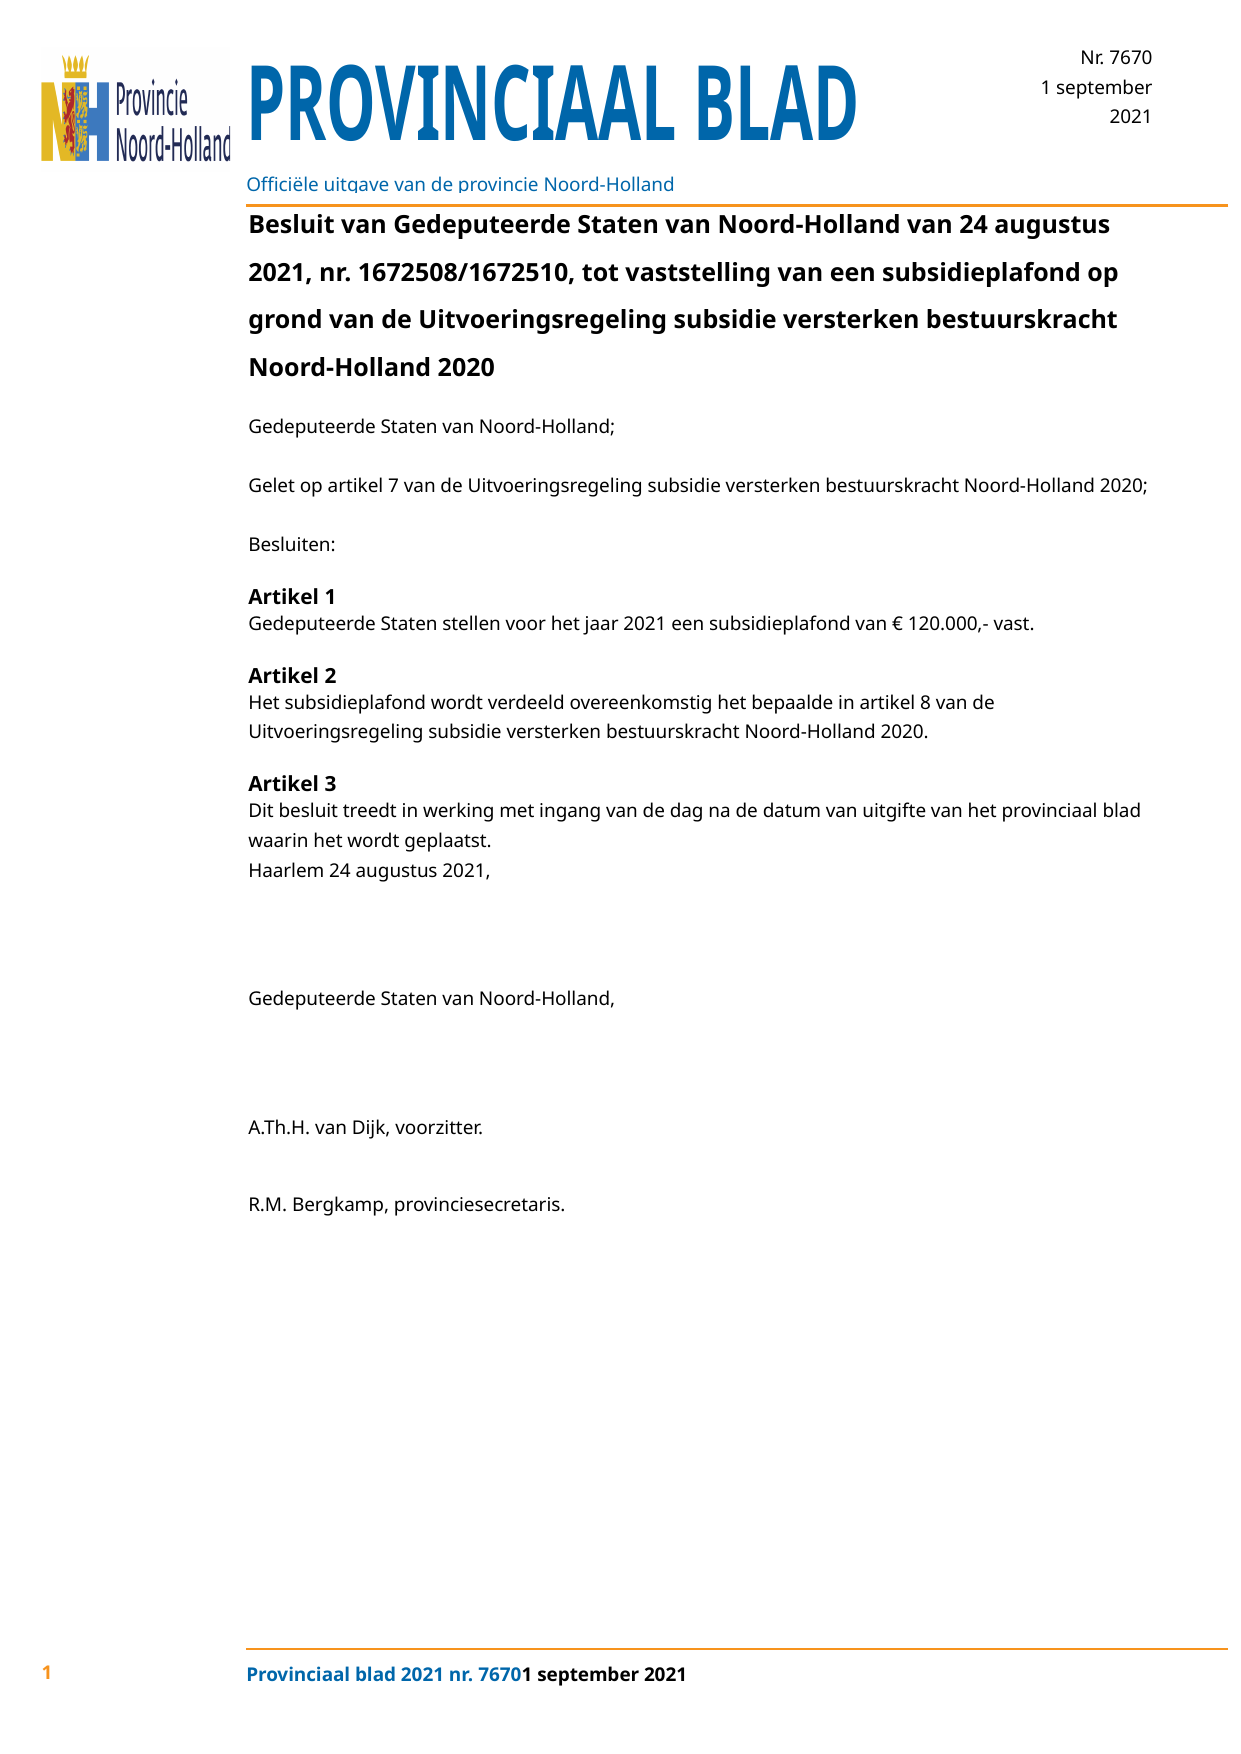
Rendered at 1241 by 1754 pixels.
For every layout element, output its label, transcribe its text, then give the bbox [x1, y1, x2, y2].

text Gedeputeerde Staten stellen voor het jaar 2021 een subsidieplafond van € 120.000,- vast. [248, 610, 1152, 636]
text Gelet op artikel 7 van de Uitvoeringsregeling subsidie versterken bestuurskracht Noord-Holland 2020; [248, 472, 1152, 498]
text Gedeputeerde Staten van Noord-Holland, [248, 985, 1152, 1011]
text A.Th.H. van Dijk, voorzitter. [248, 1114, 1152, 1140]
text Besluiten: [248, 531, 1152, 557]
text Gedeputeerde Staten van Noord-Holland; [248, 413, 1152, 439]
text Artikel 1 [248, 582, 1152, 610]
text Het subsidieplafond wordt verdeeld overeenkomstig het bepaalde in artikel 8 van de Uitvoeringsregeling subsidie versterken bestuurskracht Noord-Holland 2020. [248, 689, 1152, 744]
text Haarlem 24 augustus 2021, [248, 857, 1152, 882]
text Dit besluit treedt in werking met ingang van de dag na de datum van uitgifte van het provinciaal blad waarin het wordt geplaatst. [248, 798, 1152, 853]
text R.M. Bergkamp, provinciesecretaris. [248, 1191, 1152, 1217]
text Artikel 3 [248, 769, 1152, 798]
text Besluit van Gedeputeerde Staten van Noord-Holland van 24 augustus 2021, nr. 1672508/1672510, tot vaststelling van een subsidieplafond op grond van de Uitvoeringsregeling subsidie versterken bestuurskracht Noord-Holland 2020 [248, 207, 1152, 384]
text Artikel 2 [248, 661, 1152, 689]
picture [41, 47, 231, 172]
